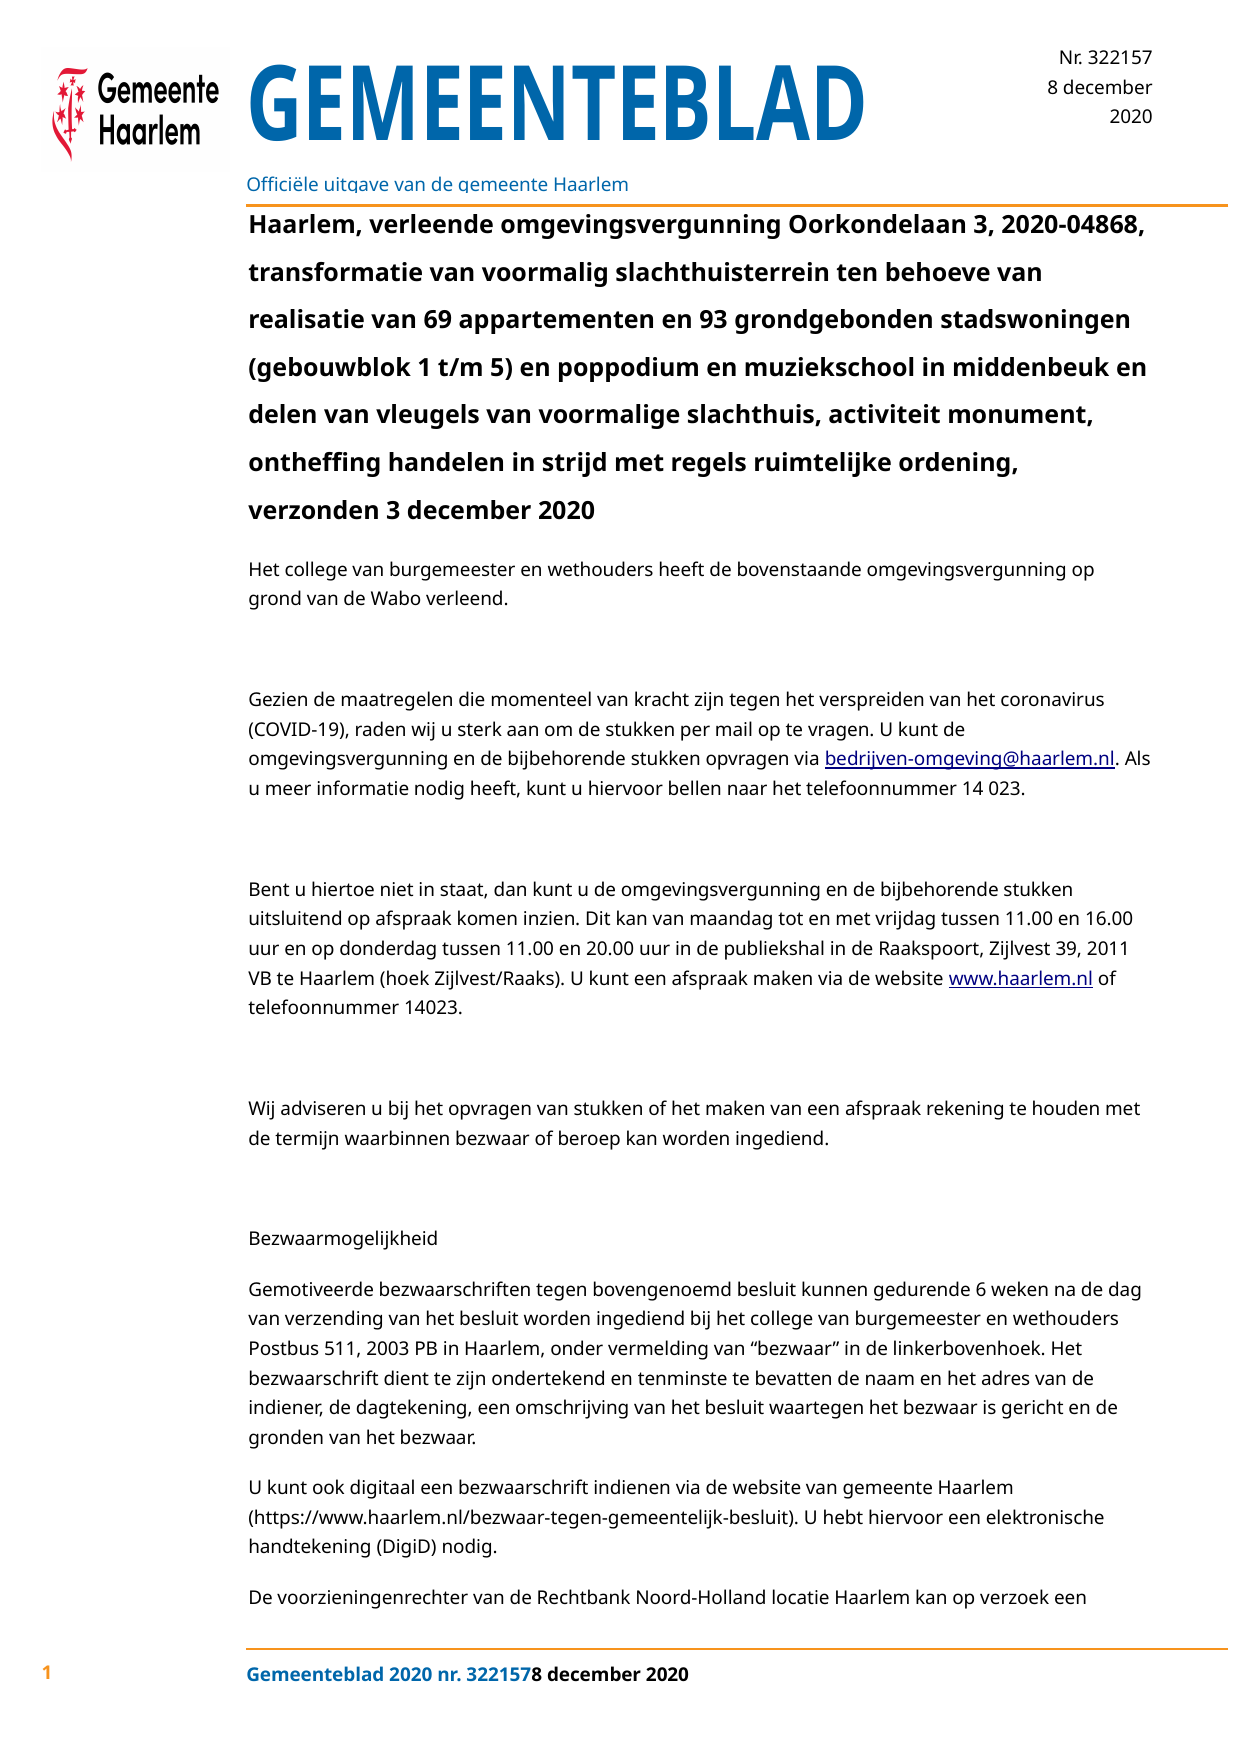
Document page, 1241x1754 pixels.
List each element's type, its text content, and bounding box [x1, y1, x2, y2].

text U kunt ook digitaal een bezwaarschrift indienen via de website van gemeente Haarlem (https://www.haarlem.nl/bezwaar-tegen-gemeentelijk-besluit). U hebt hiervoor een elektronische handtekening (DigiD) nodig. [248, 1474, 1152, 1559]
text Haarlem, verleende omgevingsvergunning Oorkondelaan 3, 2020-04868, transformatie van voormalig slachthuisterrein ten behoeve van realisatie van 69 appartementen en 93 grondgebonden stadswoningen (gebouwblok 1 t/m 5) en poppodium en muziekschool in middenbeuk en delen van vleugels van voormalige slachthuis, activiteit monument, ontheffing handelen in strijd met regels ruimtelijke ordening, verzonden 3 december 2020 [248, 207, 1152, 526]
text Wij adviseren u bij het opvragen van stukken of het maken van een afspraak rekening te houden met de termijn waarbinnen bezwaar of beroep kan worden ingediend. [248, 1095, 1152, 1150]
text Gezien de maatregelen die momenteel van kracht zijn tegen het verspreiden van het coronavirus (COVID-19), raden wij u sterk aan om de stukken per mail op te vragen. U kunt de omgevingsvergunning en de bijbehorende stukken opvragen via bedrijven-omgeving@haarlem.nl. Als u meer informatie nodig heeft, kunt u hiervoor bellen naar het telefoonnummer 14 023. [248, 686, 1152, 801]
text Het college van burgemeester en wethouders heeft de bovenstaande omgevingsvergunning op grond van de Wabo verleend. [248, 556, 1152, 611]
text Bent u hiertoe niet in staat, dan kunt u de omgevingsvergunning en de bijbehorende stukken uitsluitend op afspraak komen inzien. Dit kan van maandag tot en met vrijdag tussen 11.00 en 16.00 uur en op donderdag tussen 11.00 en 20.00 uur in de publiekshal in de Raakspoort, Zijlvest 39, 2011 VB te Haarlem (hoek Zijlvest/Raaks). U kunt een afspraak maken via de website www.haarlem.nl of telefoonnummer 14023. [248, 876, 1152, 1020]
text De voorzieningenrechter van de Rechtbank Noord-Holland locatie Haarlem kan op verzoek een [248, 1584, 1152, 1609]
text Bezwaarmogelijkheid [248, 1226, 1152, 1251]
picture [41, 47, 231, 172]
text Gemotiveerde bezwaarschriften tegen bovengenoemd besluit kunnen gedurende 6 weken na de dag van verzending van het besluit worden ingediend bij het college van burgemeester en wethouders Postbus 511, 2003 PB in Haarlem, onder vermelding van “bezwaar” in de linkerbovenhoek. Het bezwaarschrift dient te zijn ondertekend en tenminste te bevatten de naam en het adres van de indiener, de dagtekening, een omschrijving van het besluit waartegen het bezwaar is gericht en de gronden van het bezwaar. [248, 1276, 1152, 1449]
